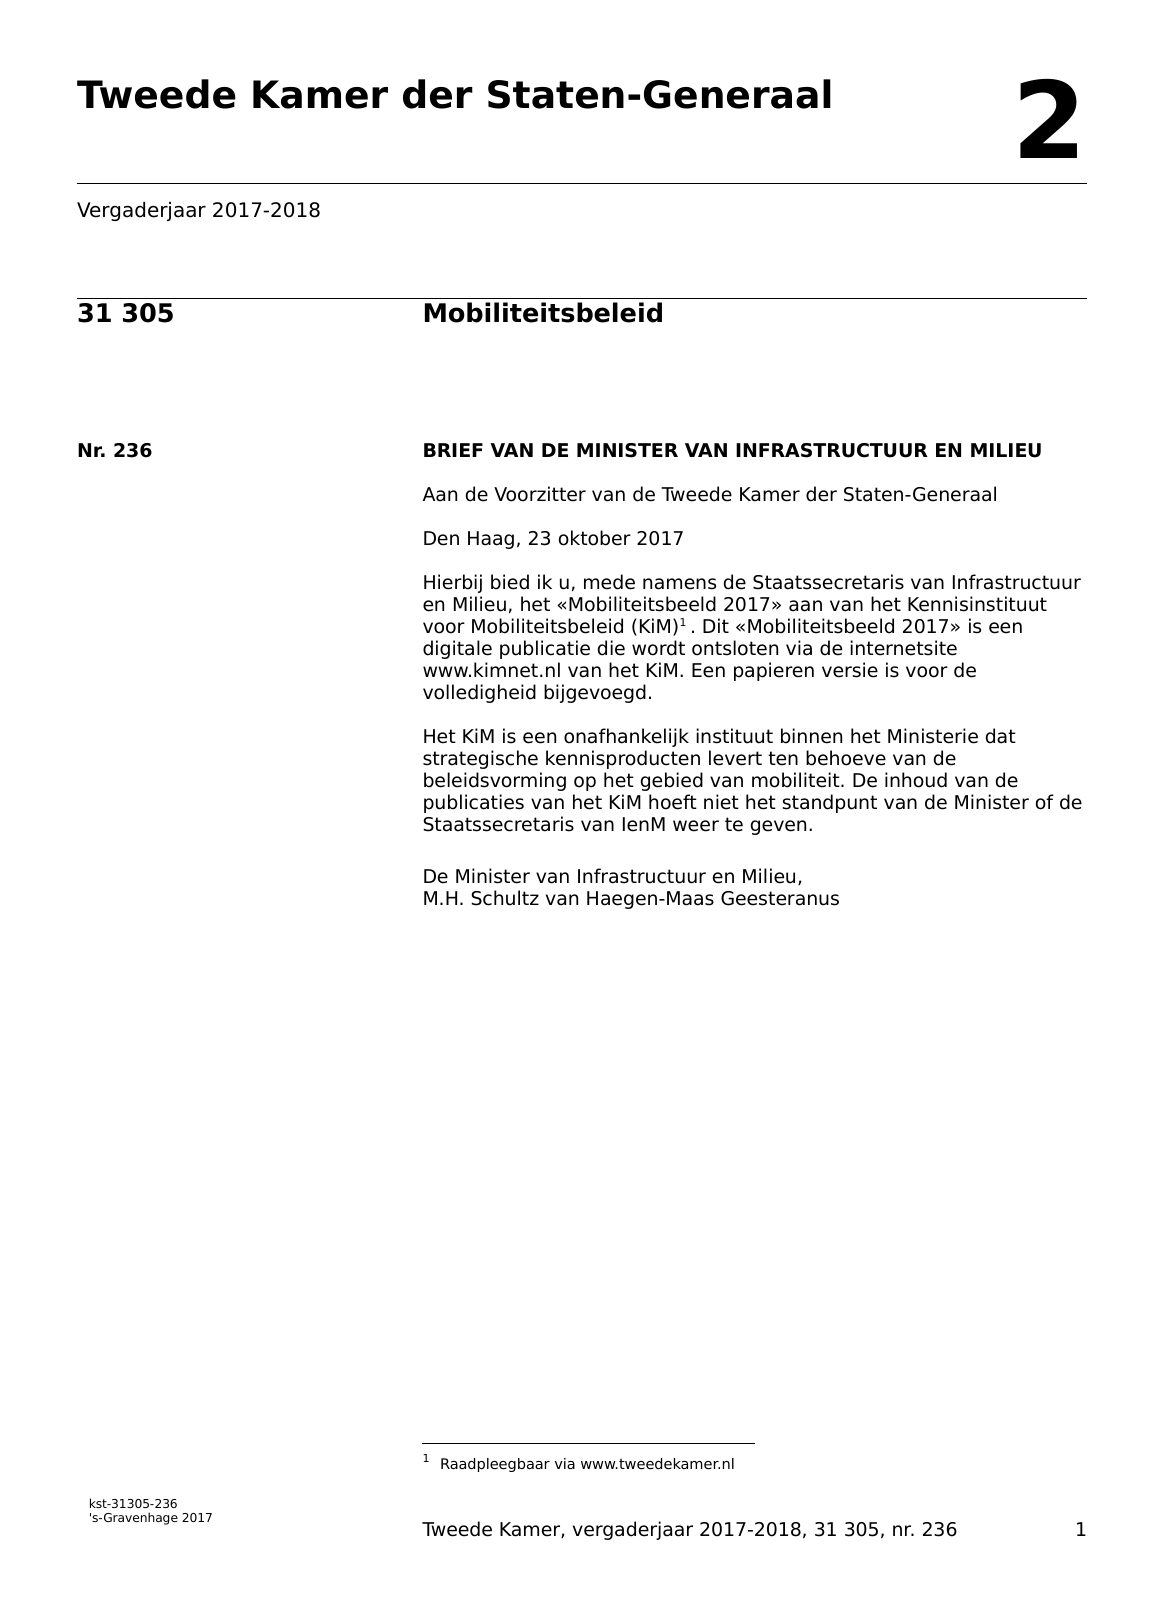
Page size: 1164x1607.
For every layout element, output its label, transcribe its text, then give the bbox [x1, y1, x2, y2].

subtitle Nr. 236 BRIEF VAN DE MINISTER VAN INFRASTRUCTUUR EN MILIEU [77, 440, 1087, 462]
text kst-31305-236 [88, 1497, 323, 1511]
table_header 2 [886, 59, 1087, 183]
text Hierbij bied ik u, mede namens de Staatssecretaris van Infrastructuur en Milieu, het «Mobiliteitsbeeld 2017» aan van het Kennisinstituut voor Mobiliteitsbeleid (KiM). Dit «Mobiliteitsbeeld 2017» is een digitale publicatie die wordt ontsloten via de internetsite www.kimnet.nl van het KiM. Een papieren versie is voor de volledigheid bijgevoegd. [422, 572, 1087, 704]
text De Minister van Infrastructuur en Milieu, M.H. Schultz van Haegen-Maas Geesteranus [422, 866, 1087, 910]
table_cell Vergaderjaar 2017-2018 [77, 184, 1087, 298]
table_header Tweede Kamer der Staten-Generaal [77, 59, 886, 183]
subtitle 31 305 Mobiliteitsbeleid [77, 299, 1087, 329]
text Den Haag, 23 oktober 2017 [422, 528, 1087, 550]
text 's-Gravenhage 2017 [88, 1511, 323, 1525]
text Raadpleegbaar via www.tweedekamer.nl [422, 1452, 1087, 1474]
text Aan de Voorzitter van de Tweede Kamer der Staten-Generaal [422, 484, 1087, 506]
text Het KiM is een onafhankelijk instituut binnen het Ministerie dat strategische kennisproducten levert ten behoeve van de beleidsvorming op het gebied van mobiliteit. De inhoud van de publicaties van het KiM hoeft niet het standpunt van de Minister of de Staatssecretaris van IenM weer te geven. [422, 726, 1087, 836]
